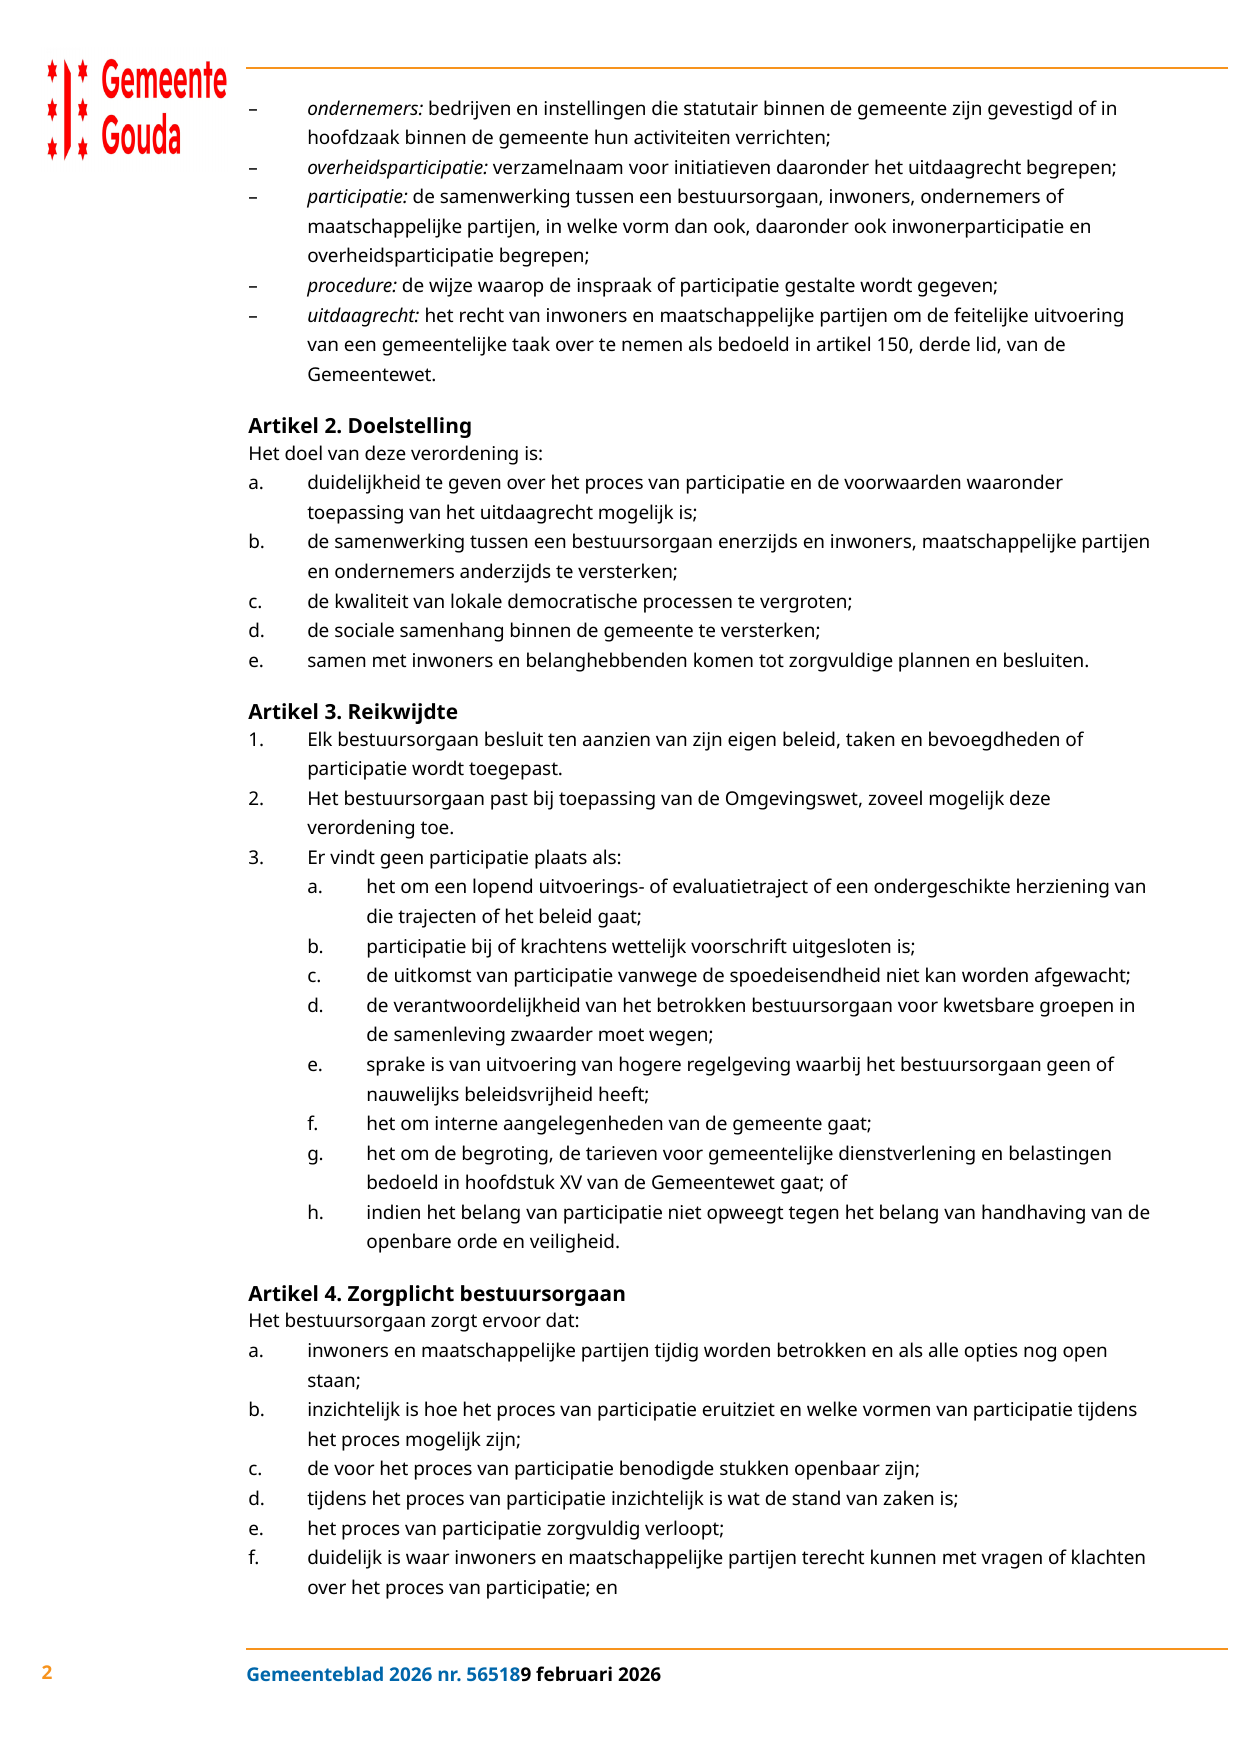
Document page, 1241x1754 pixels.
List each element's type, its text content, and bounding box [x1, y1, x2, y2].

list de uitkomst van participatie vanwege de spoedeisendheid niet kan worden afgewacht; [307, 962, 1152, 988]
picture [41, 47, 231, 172]
list de sociale samenhang binnen de gemeente te versterken; [248, 617, 1152, 643]
list de verantwoordelijkheid van het betrokken bestuursorgaan voor kwetsbare groepen in de samenleving zwaarder moet wegen; [307, 992, 1152, 1047]
list Elk bestuursorgaan besluit ten aanzien van zijn eigen beleid, taken en bevoegdheden of participatie wordt toegepast. [248, 726, 1152, 781]
list de kwaliteit van lokale democratische processen te vergroten; [248, 588, 1152, 613]
list het om een lopend uitvoerings- of evaluatietraject of een ondergeschikte herziening van die trajecten of het beleid gaat; [307, 874, 1152, 929]
list de samenwerking tussen een bestuursorgaan enerzijds en inwoners, maatschappelijke partijen en ondernemers anderzijds te versterken; [248, 529, 1152, 584]
list Er vindt geen participatie plaats als: [248, 844, 1152, 870]
list het om de begroting, de tarieven voor gemeentelijke dienstverlening en belastingen bedoeld in hoofdstuk XV van de Gemeentewet gaat; of [307, 1140, 1152, 1195]
list participatie: de samenwerking tussen een bestuursorgaan, inwoners, ondernemers of maatschappelijke partijen, in welke vorm dan ook, daaronder ook inwonerparticipatie en overheidsparticipatie begrepen; [248, 183, 1152, 268]
list de voor het proces van participatie benodigde stukken openbaar zijn; [248, 1456, 1152, 1481]
list sprake is van uitvoering van hogere regelgeving waarbij het bestuursorgaan geen of nauwelijks beleidsvrijheid heeft; [307, 1051, 1152, 1107]
list procedure: de wijze waarop de inspraak of participatie gestalte wordt gegeven; [248, 272, 1152, 298]
text Artikel 3. Reikwijdte [248, 697, 1152, 726]
list het proces van participatie zorgvuldig verloopt; [248, 1515, 1152, 1540]
list indien het belang van participatie niet opweegt tegen het belang van handhaving van de openbare orde en veiligheid. [307, 1199, 1152, 1254]
list inzichtelijk is hoe het proces van participatie eruitziet en welke vormen van participatie tijdens het proces mogelijk zijn; [248, 1396, 1152, 1452]
list participatie bij of krachtens wettelijk voorschrift uitgesloten is; [307, 933, 1152, 959]
list tijdens het proces van participatie inzichtelijk is wat de stand van zaken is; [248, 1485, 1152, 1511]
text Artikel 4. Zorgplicht bestuursorgaan [248, 1279, 1152, 1308]
list overheidsparticipatie: verzamelnaam voor initiatieven daaronder het uitdaagrecht begrepen; [248, 154, 1152, 180]
text Het doel van deze verordening is: [248, 440, 1152, 466]
text Artikel 2. Doelstelling [248, 411, 1152, 440]
list Het bestuursorgaan past bij toepassing van de Omgevingswet, zoveel mogelijk deze verordening toe. [248, 785, 1152, 840]
list het om interne aangelegenheden van de gemeente gaat; [307, 1110, 1152, 1136]
list uitdaagrecht: het recht van inwoners en maatschappelijke partijen om de feitelijke uitvoering van een gemeentelijke taak over te nemen als bedoeld in artikel 150, derde lid, van de Gemeentewet. [248, 302, 1152, 387]
list duidelijk is waar inwoners en maatschappelijke partijen terecht kunnen met vragen of klachten over het proces van participatie; en [248, 1544, 1152, 1599]
list ondernemers: bedrijven en instellingen die statutair binnen de gemeente zijn gevestigd of in hoofdzaak binnen de gemeente hun activiteiten verrichten; [248, 95, 1152, 150]
list samen met inwoners en belanghebbenden komen tot zorgvuldige plannen en besluiten. [248, 647, 1152, 673]
list inwoners en maatschappelijke partijen tijdig worden betrokken en als alle opties nog open staan; [248, 1337, 1152, 1392]
list duidelijkheid te geven over het proces van participatie en de voorwaarden waaronder toepassing van het uitdaagrecht mogelijk is; [248, 469, 1152, 525]
text Het bestuursorgaan zorgt ervoor dat: [248, 1308, 1152, 1333]
